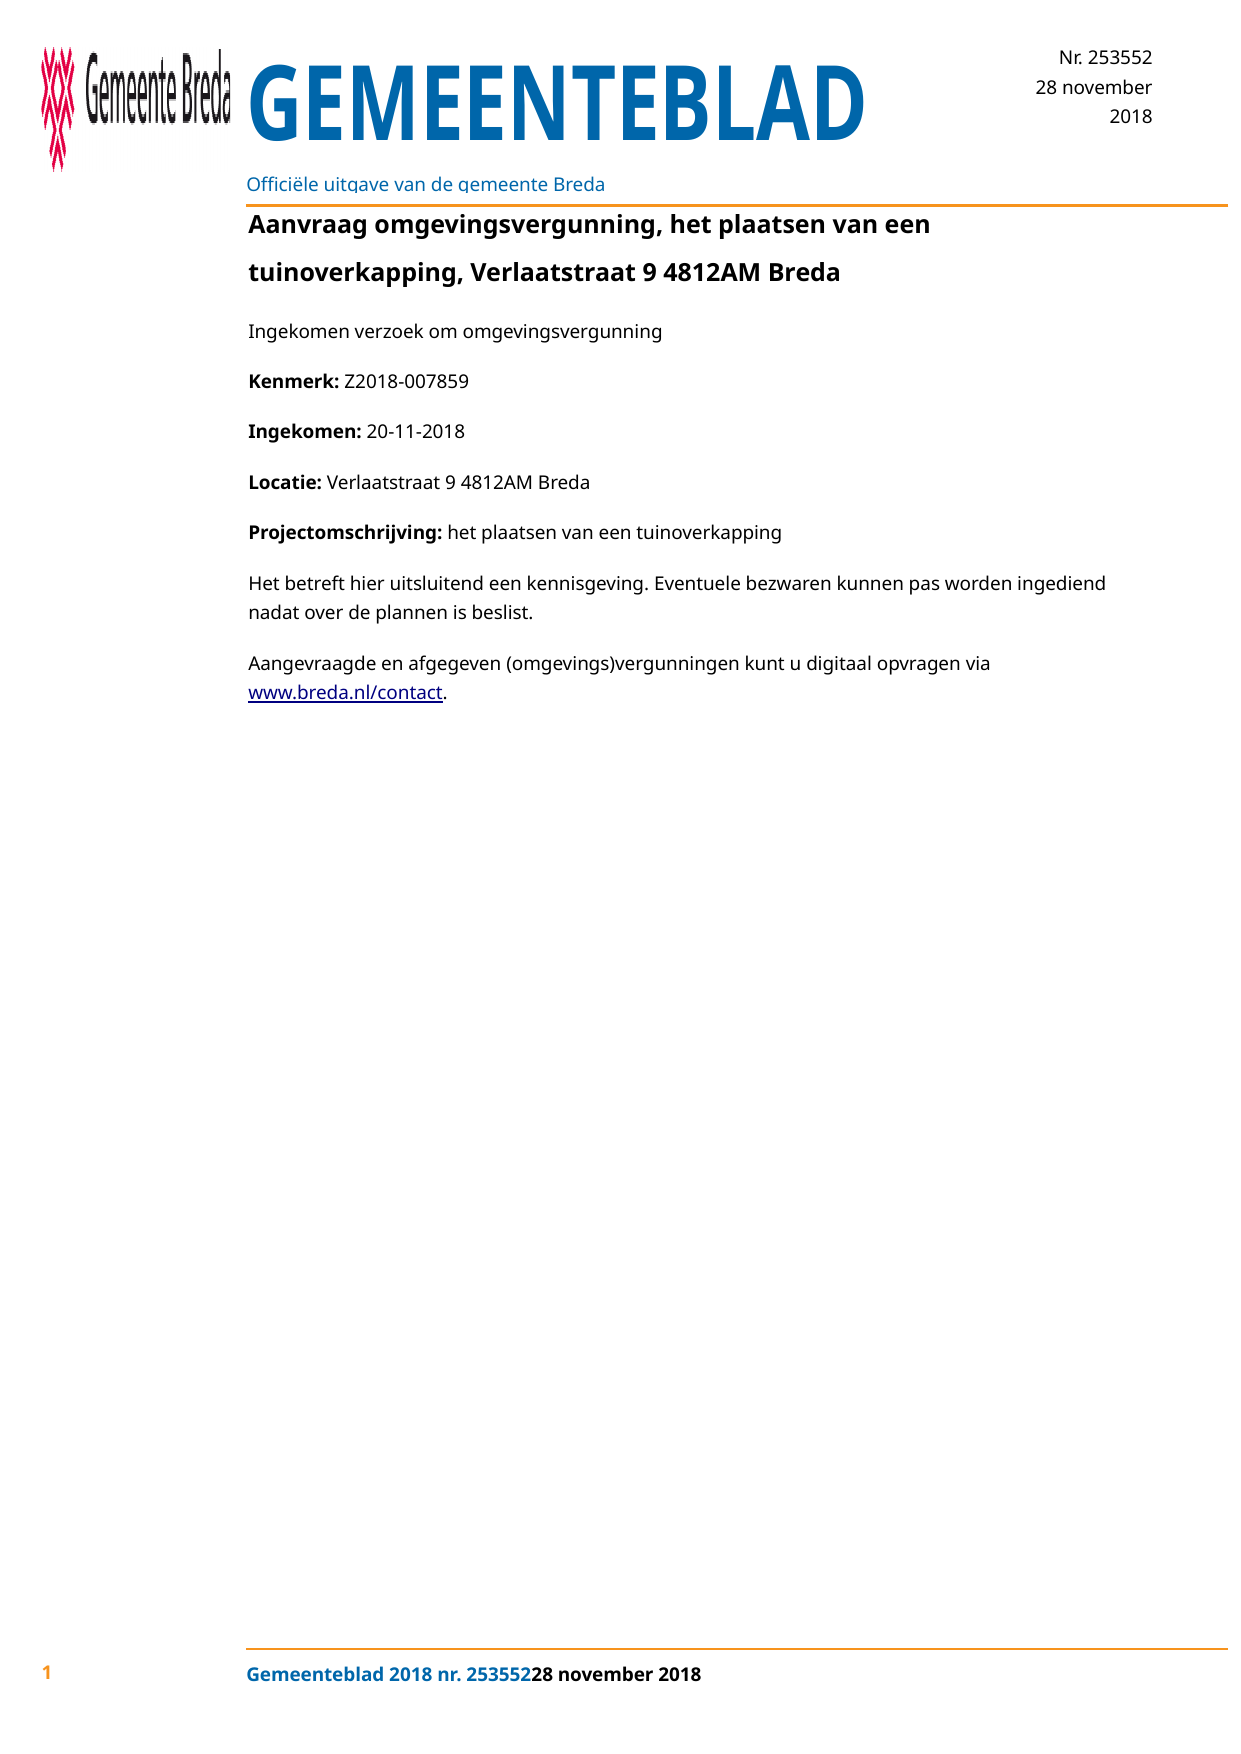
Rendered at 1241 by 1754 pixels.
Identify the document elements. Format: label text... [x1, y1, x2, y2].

text Aangevraagde en afgegeven (omgevings)vergunningen kunt u digitaal opvragen via www.breda.nl/contact. [248, 650, 1152, 705]
picture [41, 47, 231, 172]
text Ingekomen: 20-11-2018 [248, 419, 1152, 444]
text Locatie: Verlaatstraat 9 4812AM Breda [248, 469, 1152, 495]
text Ingekomen verzoek om omgevingsvergunning [248, 318, 1152, 344]
text Kenmerk: Z2018-007859 [248, 368, 1152, 394]
text Projectomschrijving: het plaatsen van een tuinoverkapping [248, 519, 1152, 545]
text Aanvraag omgevingsvergunning, het plaatsen van een tuinoverkapping, Verlaatstraat 9 4812AM Breda [248, 207, 1152, 288]
text Het betreft hier uitsluitend een kennisgeving. Eventuele bezwaren kunnen pas worden ingediend nadat over de plannen is beslist. [248, 570, 1152, 625]
